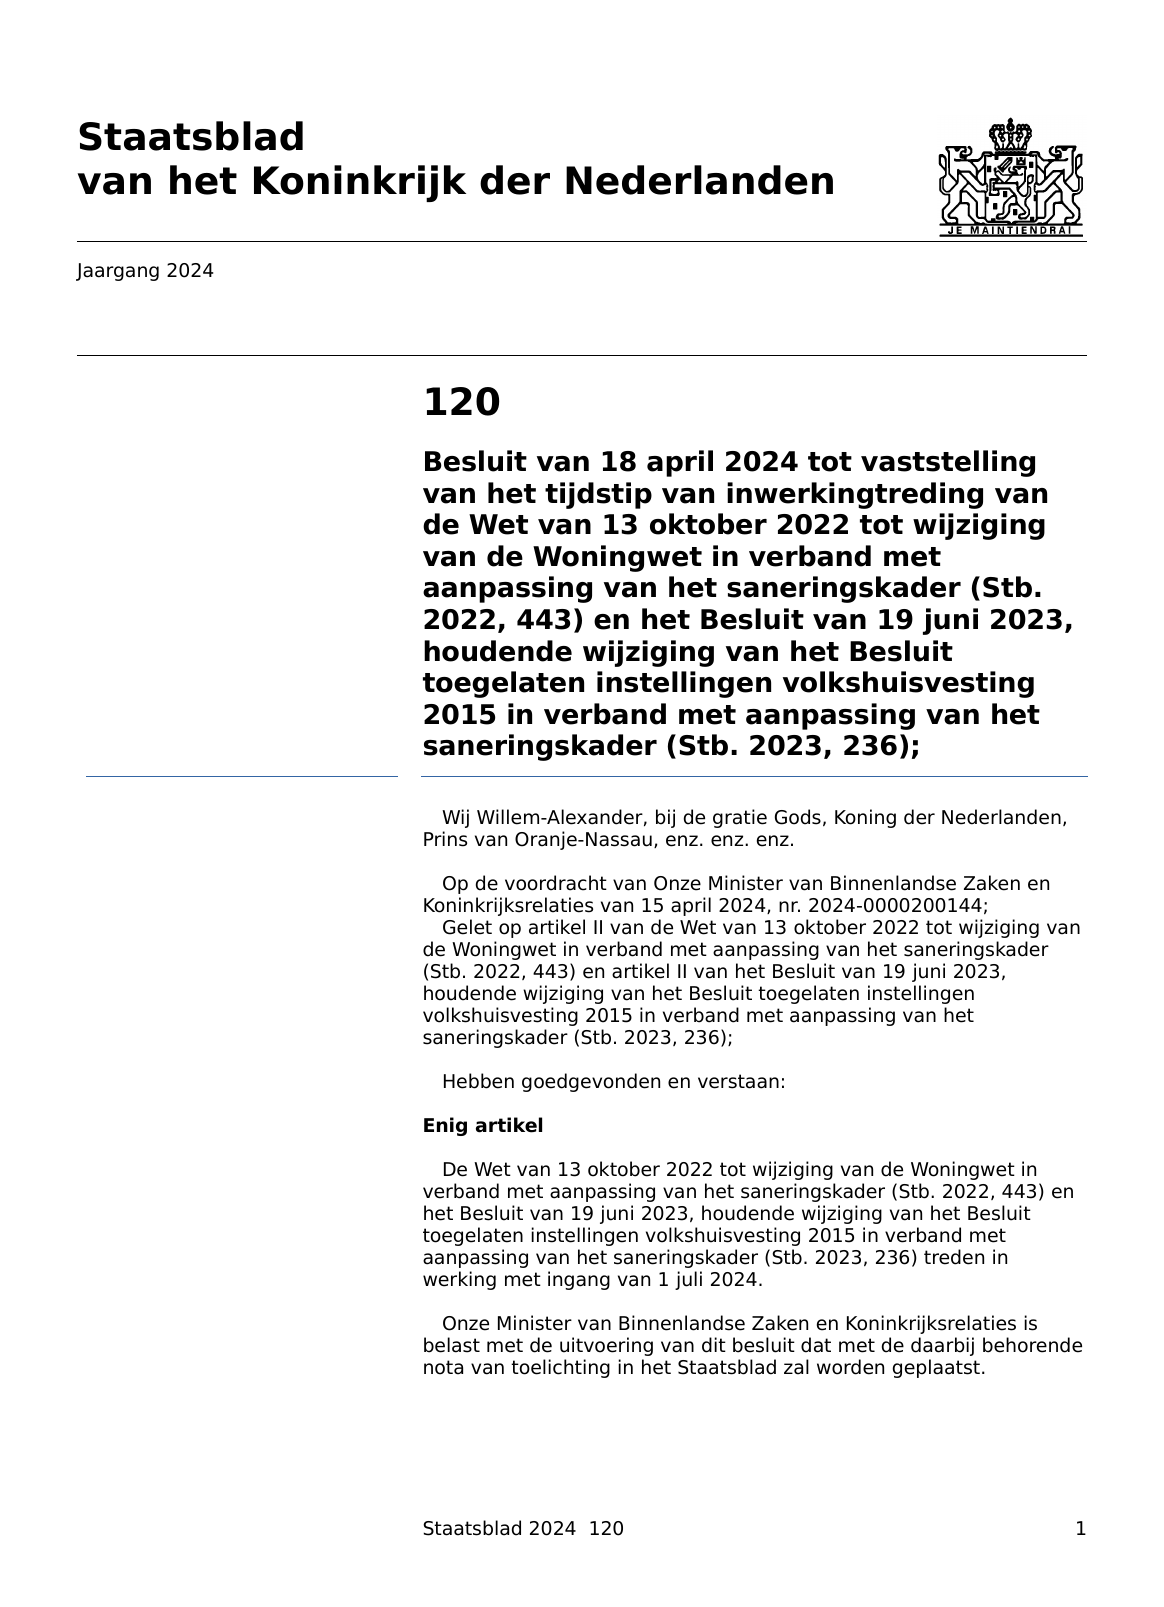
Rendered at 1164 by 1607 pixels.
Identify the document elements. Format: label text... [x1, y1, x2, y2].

text Onze Minister van Binnenlandse Zaken en Koninkrijksrelaties is belast met de uitvoering van dit besluit dat met de daarbij behorende nota van toelichting in het Staatsblad zal worden geplaatst. [422, 1313, 1087, 1379]
table_header Staatsblad van het Koninkrijk der Nederlanden [77, 100, 886, 241]
text Hebben goedgevonden en verstaan: [422, 1071, 1087, 1093]
text Besluit van 18 april 2024 tot vaststelling van het tijdstip van inwerkingtreding van de Wet van 13 oktober 2022 tot wijziging van de Woningwet in verband met aanpassing van het saneringskader (Stb. 2022, 443) en het Besluit van 19 juni 2023, houdende wijziging van het Besluit toegelaten instellingen volkshuisvesting 2015 in verband met aanpassing van het saneringskader (Stb. 2023, 236); [422, 447, 1087, 762]
table_cell Jaargang 2024 [77, 242, 1087, 355]
text Wij Willem-Alexander, bij de gratie Gods, Koning der Nederlanden, Prins van Oranje-Nassau, enz. enz. enz. [422, 807, 1087, 851]
picture [936, 115, 1087, 240]
subtitle 120 [422, 381, 1087, 424]
table_header [886, 100, 1087, 241]
text Gelet op artikel II van de Wet van 13 oktober 2022 tot wijziging van de Woningwet in verband met aanpassing van het saneringskader (Stb. 2022, 443) en artikel II van het Besluit van 19 juni 2023, houdende wijziging van het Besluit toegelaten instellingen volkshuisvesting 2015 in verband met aanpassing van het saneringskader (Stb. 2023, 236); [422, 917, 1087, 1048]
text De Wet van 13 oktober 2022 tot wijziging van de Woningwet in verband met aanpassing van het saneringskader (Stb. 2022, 443) en het Besluit van 19 juni 2023, houdende wijziging van het Besluit toegelaten instellingen volkshuisvesting 2015 in verband met aanpassing van het saneringskader (Stb. 2023, 236) treden in werking met ingang van 1 juli 2024. [422, 1159, 1087, 1291]
subtitle Enig artikel [422, 1115, 1087, 1137]
text Op de voordracht van Onze Minister van Binnenlandse Zaken en Koninkrijksrelaties van 15 april 2024, nr. 2024-0000200144; [422, 873, 1087, 917]
